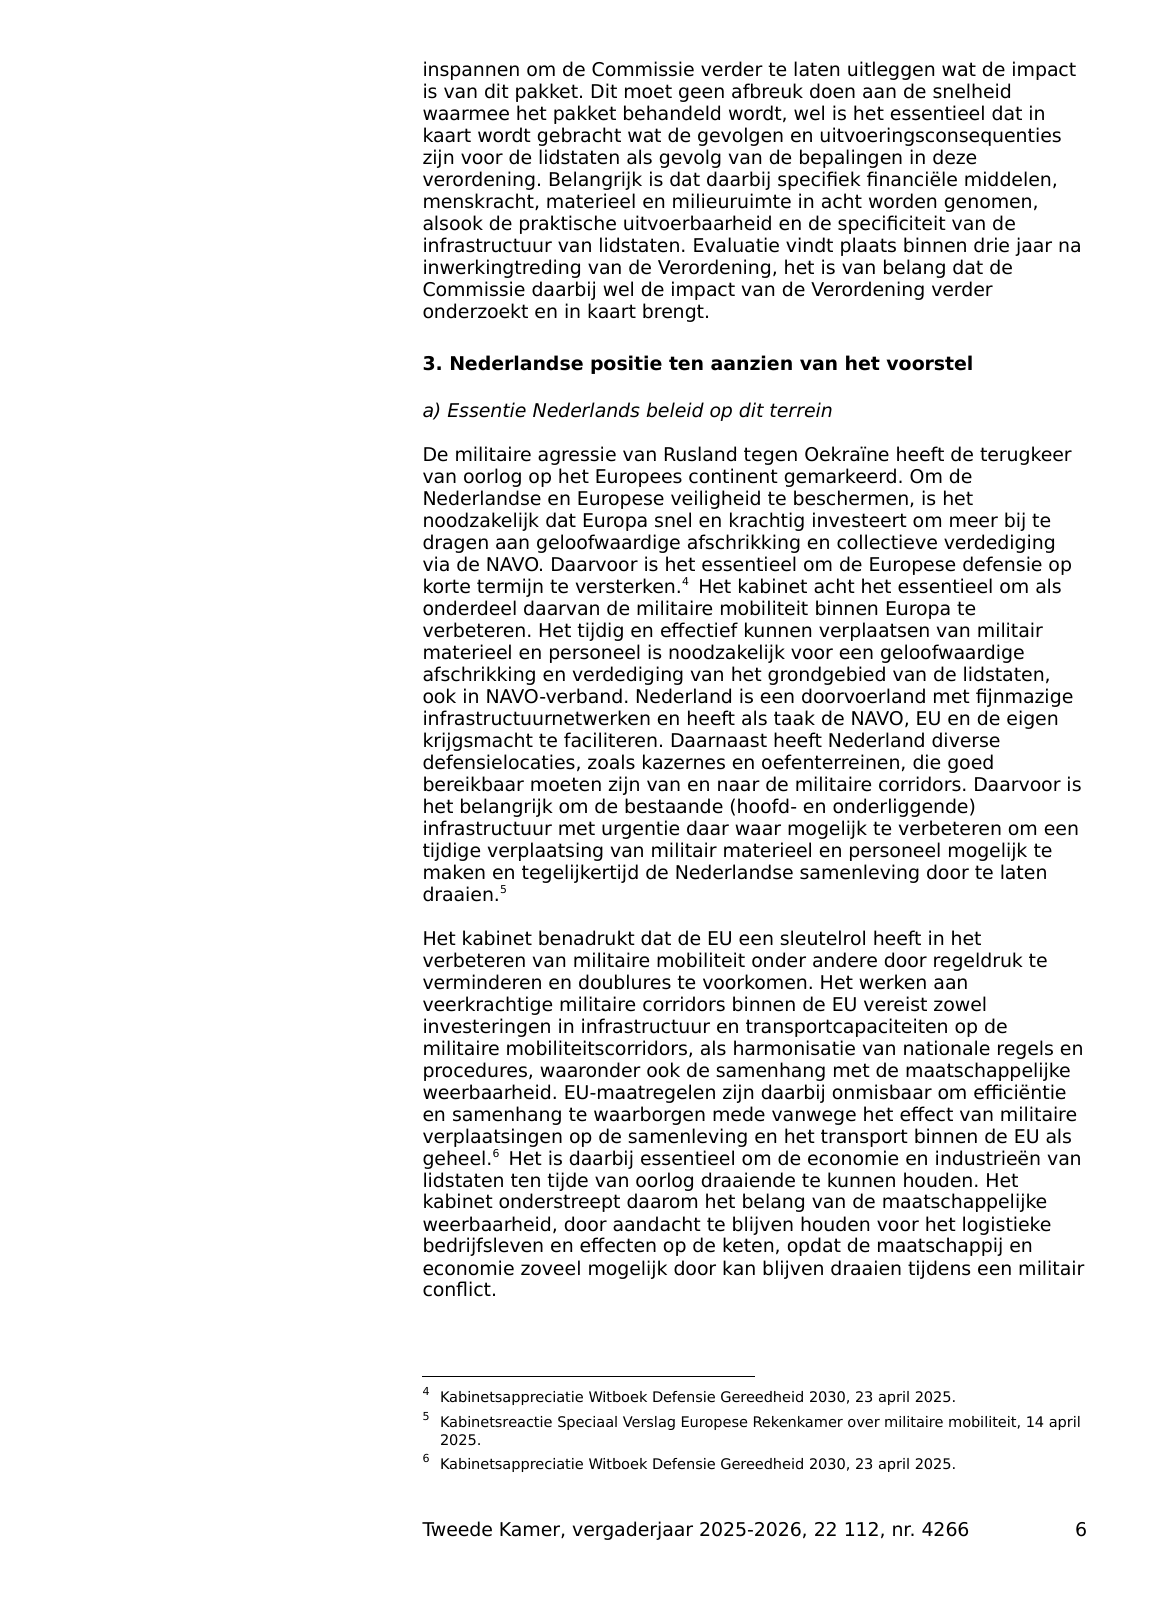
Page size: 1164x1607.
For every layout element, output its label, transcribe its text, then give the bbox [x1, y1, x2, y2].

text Kabinetsappreciatie Witboek Defensie Gereedheid 2030, 23 april 2025. [422, 1452, 1087, 1474]
subtitle 3. Nederlandse positie ten aanzien van het voorstel [422, 353, 1087, 375]
text Het kabinet benadrukt dat de EU een sleutelrol heeft in het verbeteren van militaire mobiliteit onder andere door regeldruk te verminderen en doublures te voorkomen. Het werken aan veerkrachtige militaire corridors binnen de EU vereist zowel investeringen in infrastructuur en transportcapaciteiten op de militaire mobiliteitscorridors, als harmonisatie van nationale regels en procedures, waaronder ook de samenhang met de maatschappelijke weerbaarheid. EU-maatregelen zijn daarbij onmisbaar om efficiëntie en samenhang te waarborgen mede vanwege het effect van militaire verplaatsingen op de samenleving en het transport binnen de EU als geheel. Het is daarbij essentieel om de economie en industrieën van lidstaten ten tijde van oorlog draaiende te kunnen houden. Het kabinet onderstreept daarom het belang van de maatschappelijke weerbaarheid, door aandacht te blijven houden voor het logistieke bedrijfsleven en effecten op de keten, opdat de maatschappij en economie zoveel mogelijk door kan blijven draaien tijdens een militair conflict. [422, 928, 1087, 1301]
text Kabinetsappreciatie Witboek Defensie Gereedheid 2030, 23 april 2025. [422, 1385, 1087, 1407]
text Kabinetsreactie Speciaal Verslag Europese Rekenkamer over militaire mobiliteit, 14 april 2025. [422, 1410, 1087, 1449]
text De militaire agressie van Rusland tegen Oekraïne heeft de terugkeer van oorlog op het Europees continent gemarkeerd. Om de Nederlandse en Europese veiligheid te beschermen, is het noodzakelijk dat Europa snel en krachtig investeert om meer bij te dragen aan geloofwaardige afschrikking en collectieve verdediging via de NAVO. Daarvoor is het essentieel om de Europese defensie op korte termijn te versterken. Het kabinet acht het essentieel om als onderdeel daarvan de militaire mobiliteit binnen Europa te verbeteren. Het tijdig en effectief kunnen verplaatsen van militair materieel en personeel is noodzakelijk voor een geloofwaardige afschrikking en verdediging van het grondgebied van de lidstaten, ook in NAVO-verband. Nederland is een doorvoerland met fijnmazige infrastructuurnetwerken en heeft als taak de NAVO, EU en de eigen krijgsmacht te faciliteren. Daarnaast heeft Nederland diverse defensielocaties, zoals kazernes en oefenterreinen, die goed bereikbaar moeten zijn van en naar de militaire corridors. Daarvoor is het belangrijk om de bestaande (hoofd- en onderliggende) infrastructuur met urgentie daar waar mogelijk te verbeteren om een tijdige verplaatsing van militair materieel en personeel mogelijk te maken en tegelijkertijd de Nederlandse samenleving door te laten draaien. [422, 444, 1087, 906]
text inspannen om de Commissie verder te laten uitleggen wat de impact is van dit pakket. Dit moet geen afbreuk doen aan de snelheid waarmee het pakket behandeld wordt, wel is het essentieel dat in kaart wordt gebracht wat de gevolgen en uitvoeringsconsequenties zijn voor de lidstaten als gevolg van de bepalingen in deze verordening. Belangrijk is dat daarbij specifiek financiële middelen, menskracht, materieel en milieuruimte in acht worden genomen, alsook de praktische uitvoerbaarheid en de specificiteit van de infrastructuur van lidstaten. Evaluatie vindt plaats binnen drie jaar na inwerkingtreding van de Verordening, het is van belang dat de Commissie daarbij wel de impact van de Verordening verder onderzoekt en in kaart brengt. [422, 59, 1087, 323]
subtitle a) Essentie Nederlands beleid op dit terrein [422, 400, 1087, 422]
